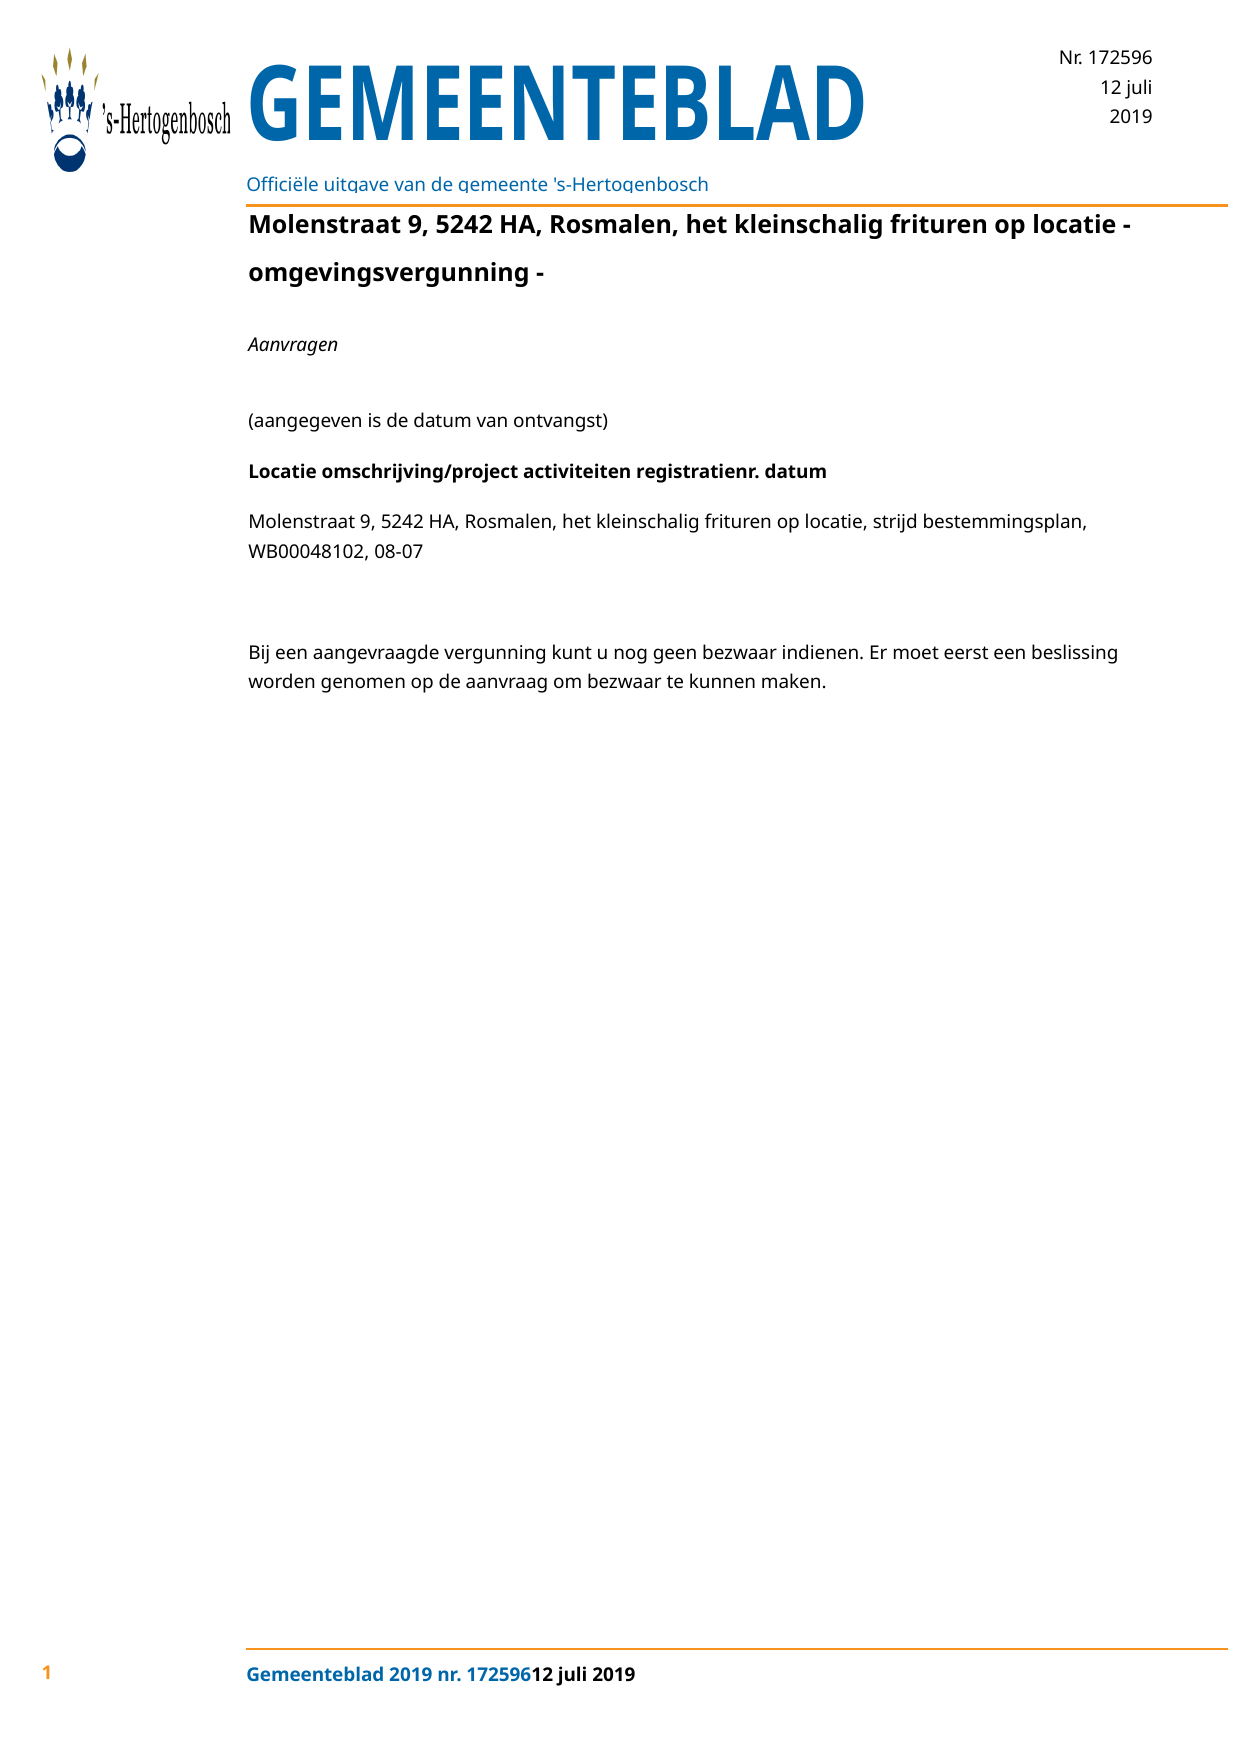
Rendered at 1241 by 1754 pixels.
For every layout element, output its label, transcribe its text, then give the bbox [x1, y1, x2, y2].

text Molenstraat 9, 5242 HA, Rosmalen, het kleinschalig frituren op locatie - omgevingsvergunning - [248, 207, 1152, 288]
text Molenstraat 9, 5242 HA, Rosmalen, het kleinschalig frituren op locatie, strijd bestemmingsplan, WB00048102, 08-07 [248, 508, 1152, 564]
picture [41, 47, 231, 172]
text Bij een aangevraagde vergunning kunt u nog geen bezwaar indienen. Er moet eerst een beslissing worden genomen op de aanvraag om bezwaar te kunnen maken. [248, 639, 1152, 694]
text Locatie omschrijving/project activiteiten registratienr. datum [248, 458, 1152, 484]
text Aanvragen [248, 331, 1152, 357]
text (aangegeven is de datum van ontvangst) [248, 408, 1152, 433]
